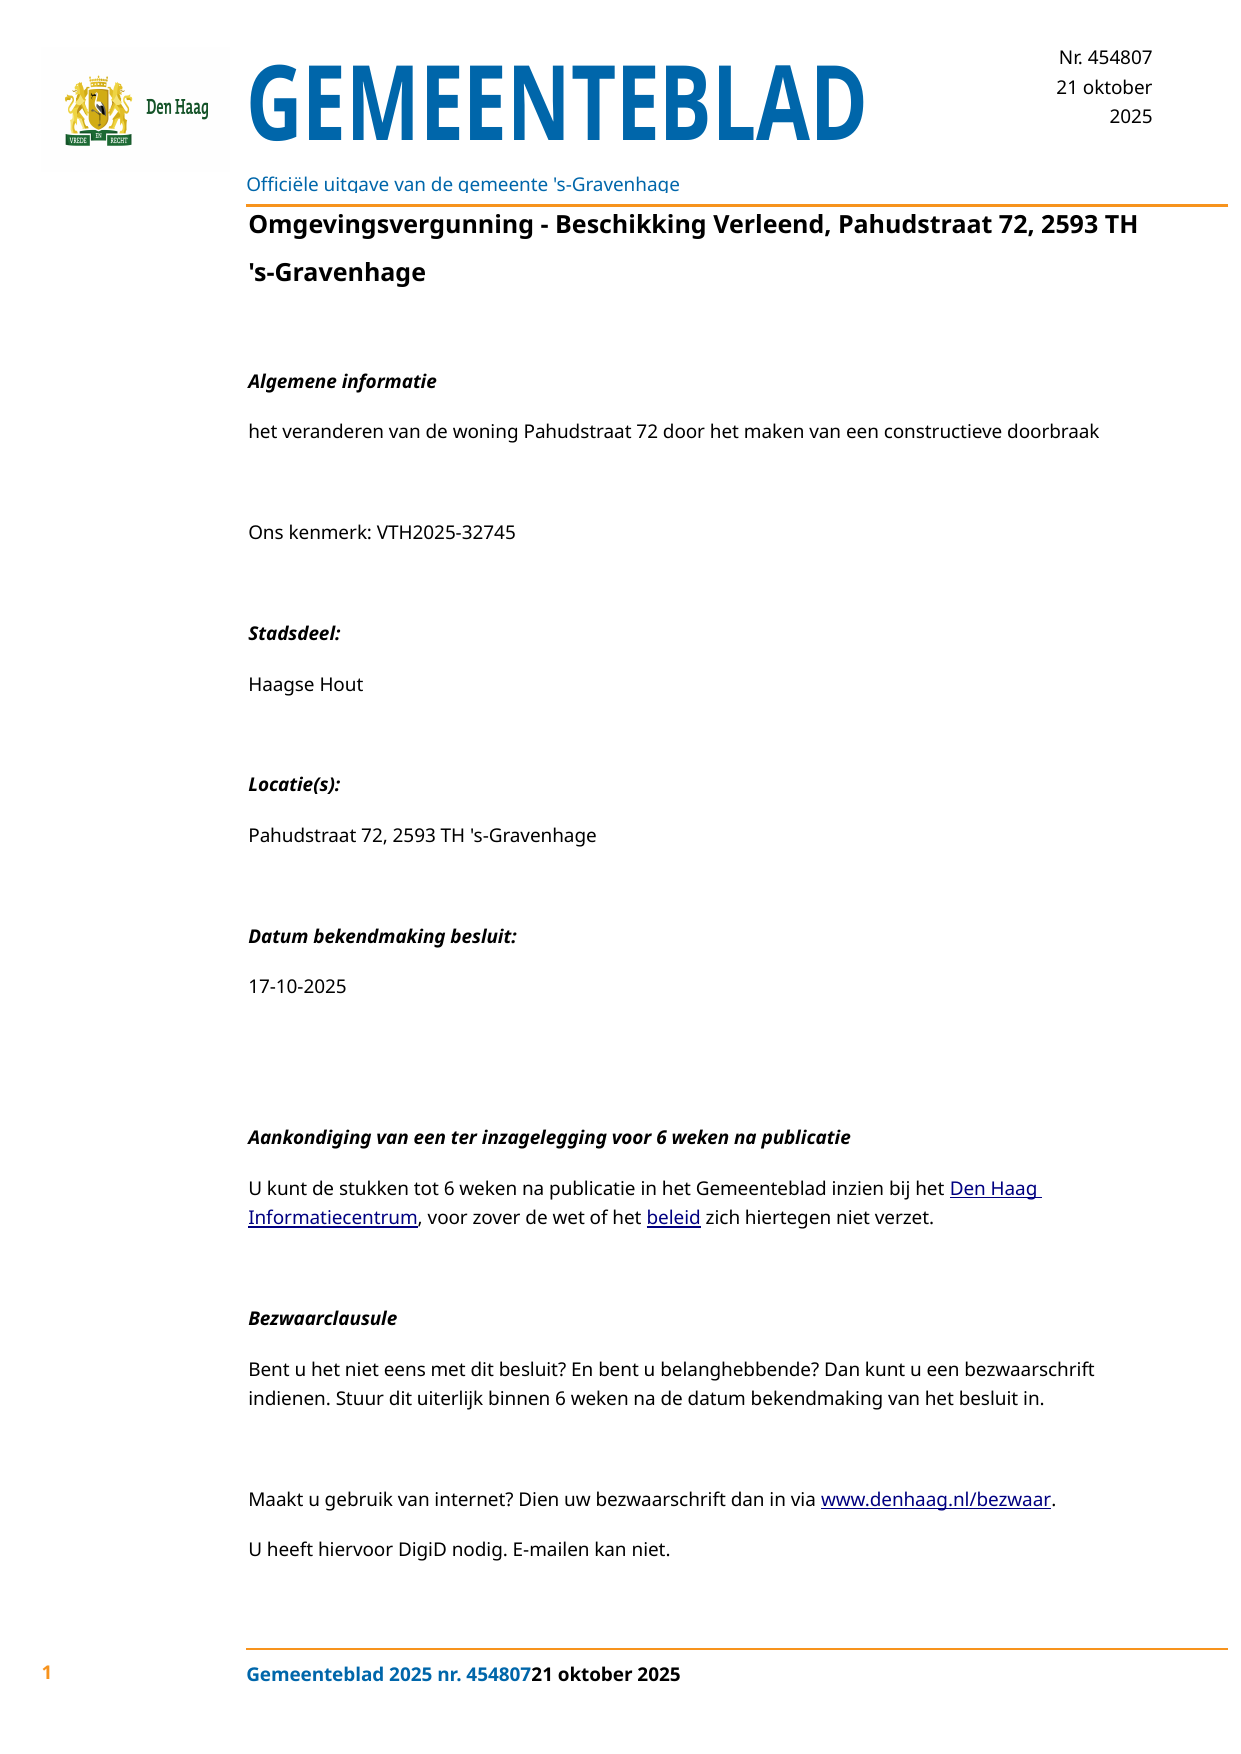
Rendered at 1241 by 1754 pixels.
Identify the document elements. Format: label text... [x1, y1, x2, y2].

text Locatie(s): [248, 772, 1152, 797]
text Stadsdeel: [248, 620, 1152, 646]
text Algemene informatie [248, 368, 1152, 394]
text U heeft hiervoor DigiD nodig. E-mailen kan niet. [248, 1537, 1152, 1562]
text Omgevingsvergunning - Beschikking Verleend, Pahudstraat 72, 2593 TH 's-Gravenhage [248, 207, 1152, 288]
text Aankondiging van een ter inzagelegging voor 6 weken na publicatie [248, 1124, 1152, 1150]
text Bent u het niet eens met dit besluit? En bent u belanghebbende? Dan kunt u een bezwaarschrift indienen. Stuur dit uiterlijk binnen 6 weken na de datum bekendmaking van het besluit in. [248, 1356, 1152, 1411]
text het veranderen van de woning Pahudstraat 72 door het maken van een constructieve doorbraak [248, 419, 1152, 444]
text Pahudstraat 72, 2593 TH 's-Gravenhage [248, 822, 1152, 848]
text 17-10-2025 [248, 973, 1152, 999]
text Datum bekendmaking besluit: [248, 923, 1152, 949]
text U kunt de stukken tot 6 weken na publicatie in het Gemeenteblad inzien bij het Den Haag Informatiecentrum, voor zover de wet of het beleid zich hiertegen niet verzet. [248, 1175, 1152, 1230]
text Ons kenmerk: VTH2025-32745 [248, 519, 1152, 545]
text Bezwaarclausule [248, 1305, 1152, 1331]
text Maakt u gebruik van internet? Dien uw bezwaarschrift dan in via www.denhaag.nl/bezwaar. [248, 1486, 1152, 1512]
text Haagse Hout [248, 671, 1152, 697]
picture [41, 47, 231, 172]
